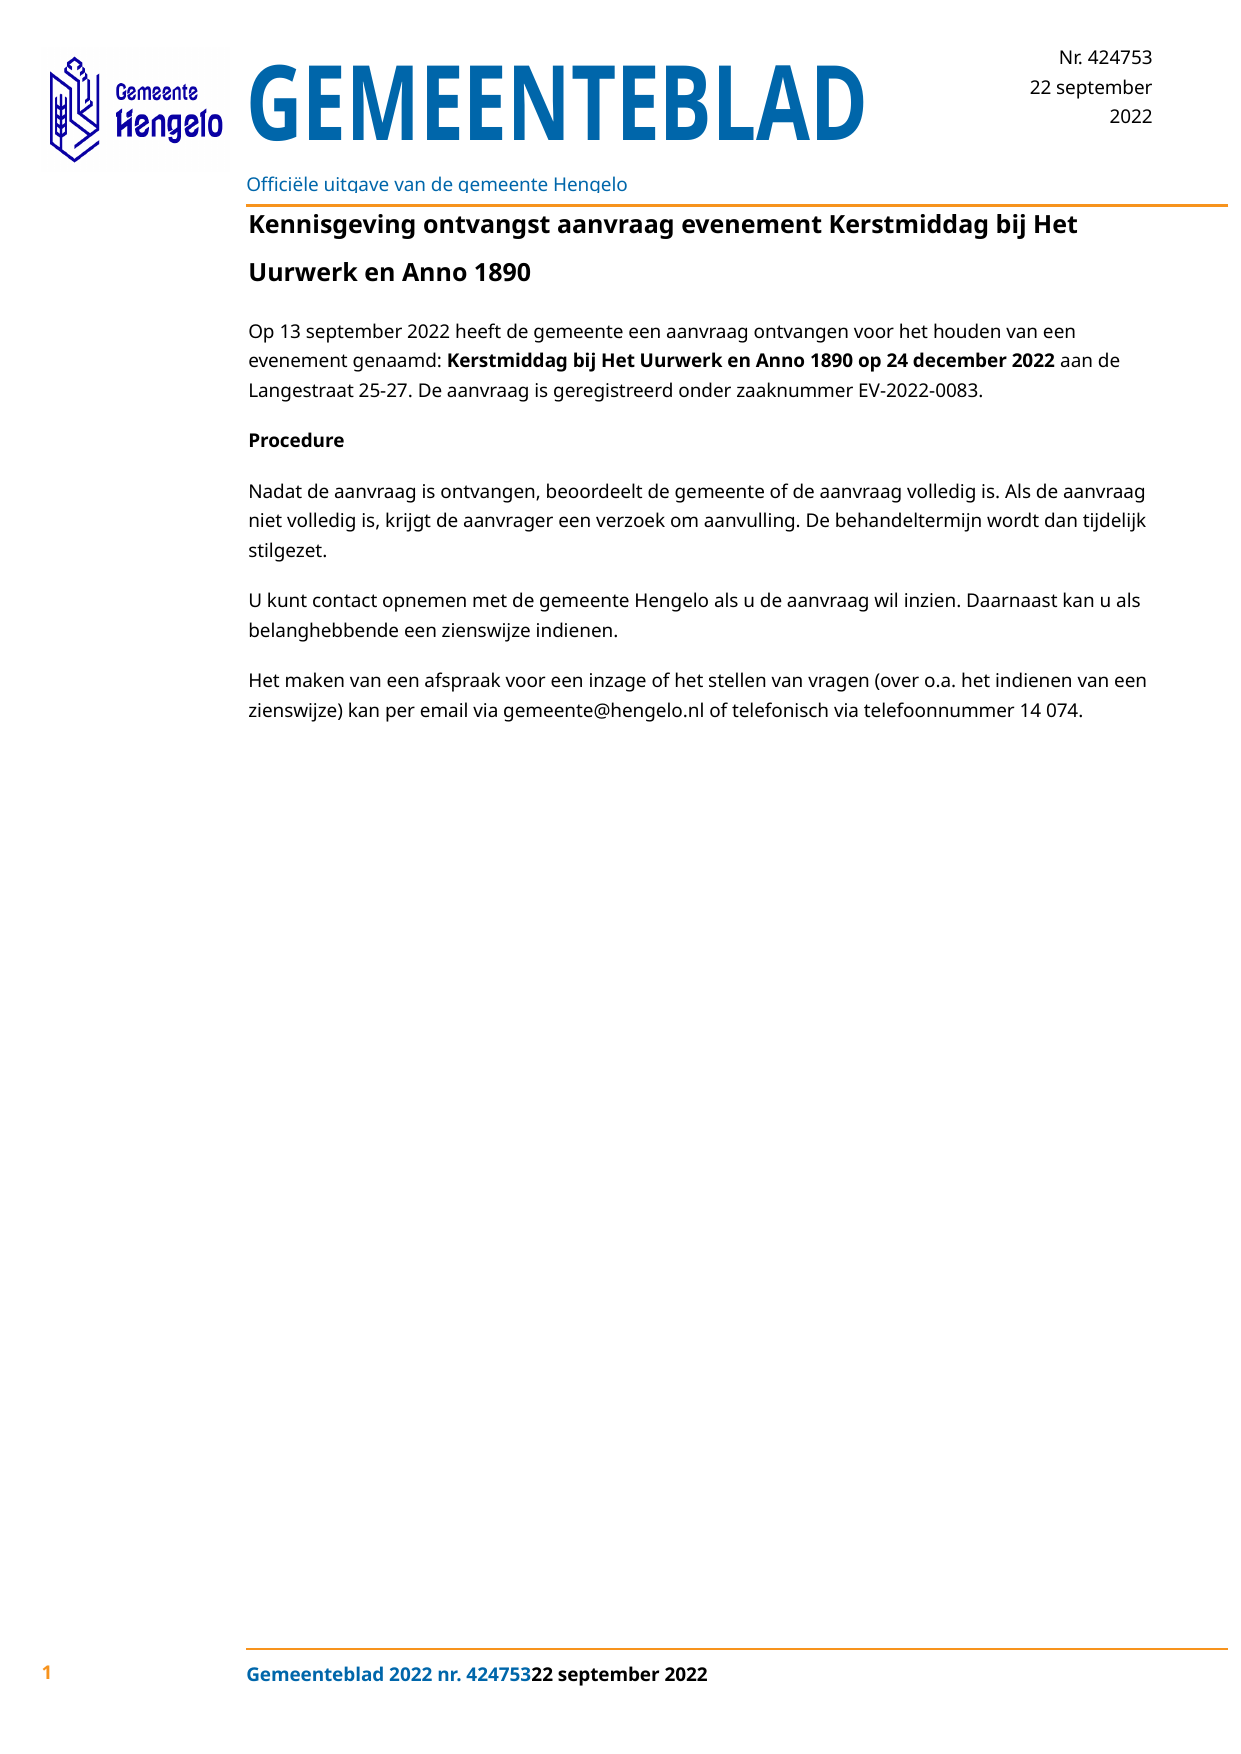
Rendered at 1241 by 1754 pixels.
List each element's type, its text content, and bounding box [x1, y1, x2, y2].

text Op 13 september 2022 heeft de gemeente een aanvraag ontvangen voor het houden van een evenement genaamd: Kerstmiddag bij Het Uurwerk en Anno 1890 op 24 december 2022 aan de Langestraat 25-27. De aanvraag is geregistreerd onder zaaknummer EV-2022-0083. [248, 318, 1152, 403]
text Kennisgeving ontvangst aanvraag evenement Kerstmiddag bij Het Uurwerk en Anno 1890 [248, 207, 1152, 288]
text Procedure [248, 427, 1152, 453]
picture [41, 47, 231, 172]
text Het maken van een afspraak voor een inzage of het stellen van vragen (over o.a. het indienen van een zienswijze) kan per email via gemeente@hengelo.nl of telefonisch via telefoonnummer 14 074. [248, 667, 1152, 723]
text Nadat de aanvraag is ontvangen, beoordeelt de gemeente of de aanvraag volledig is. Als de aanvraag niet volledig is, krijgt de aanvrager een verzoek om aanvulling. De behandeltermijn wordt dan tijdelijk stilgezet. [248, 478, 1152, 563]
text U kunt contact opnemen met de gemeente Hengelo als u de aanvraag wil inzien. Daarnaast kan u als belanghebbende een zienswijze indienen. [248, 587, 1152, 643]
